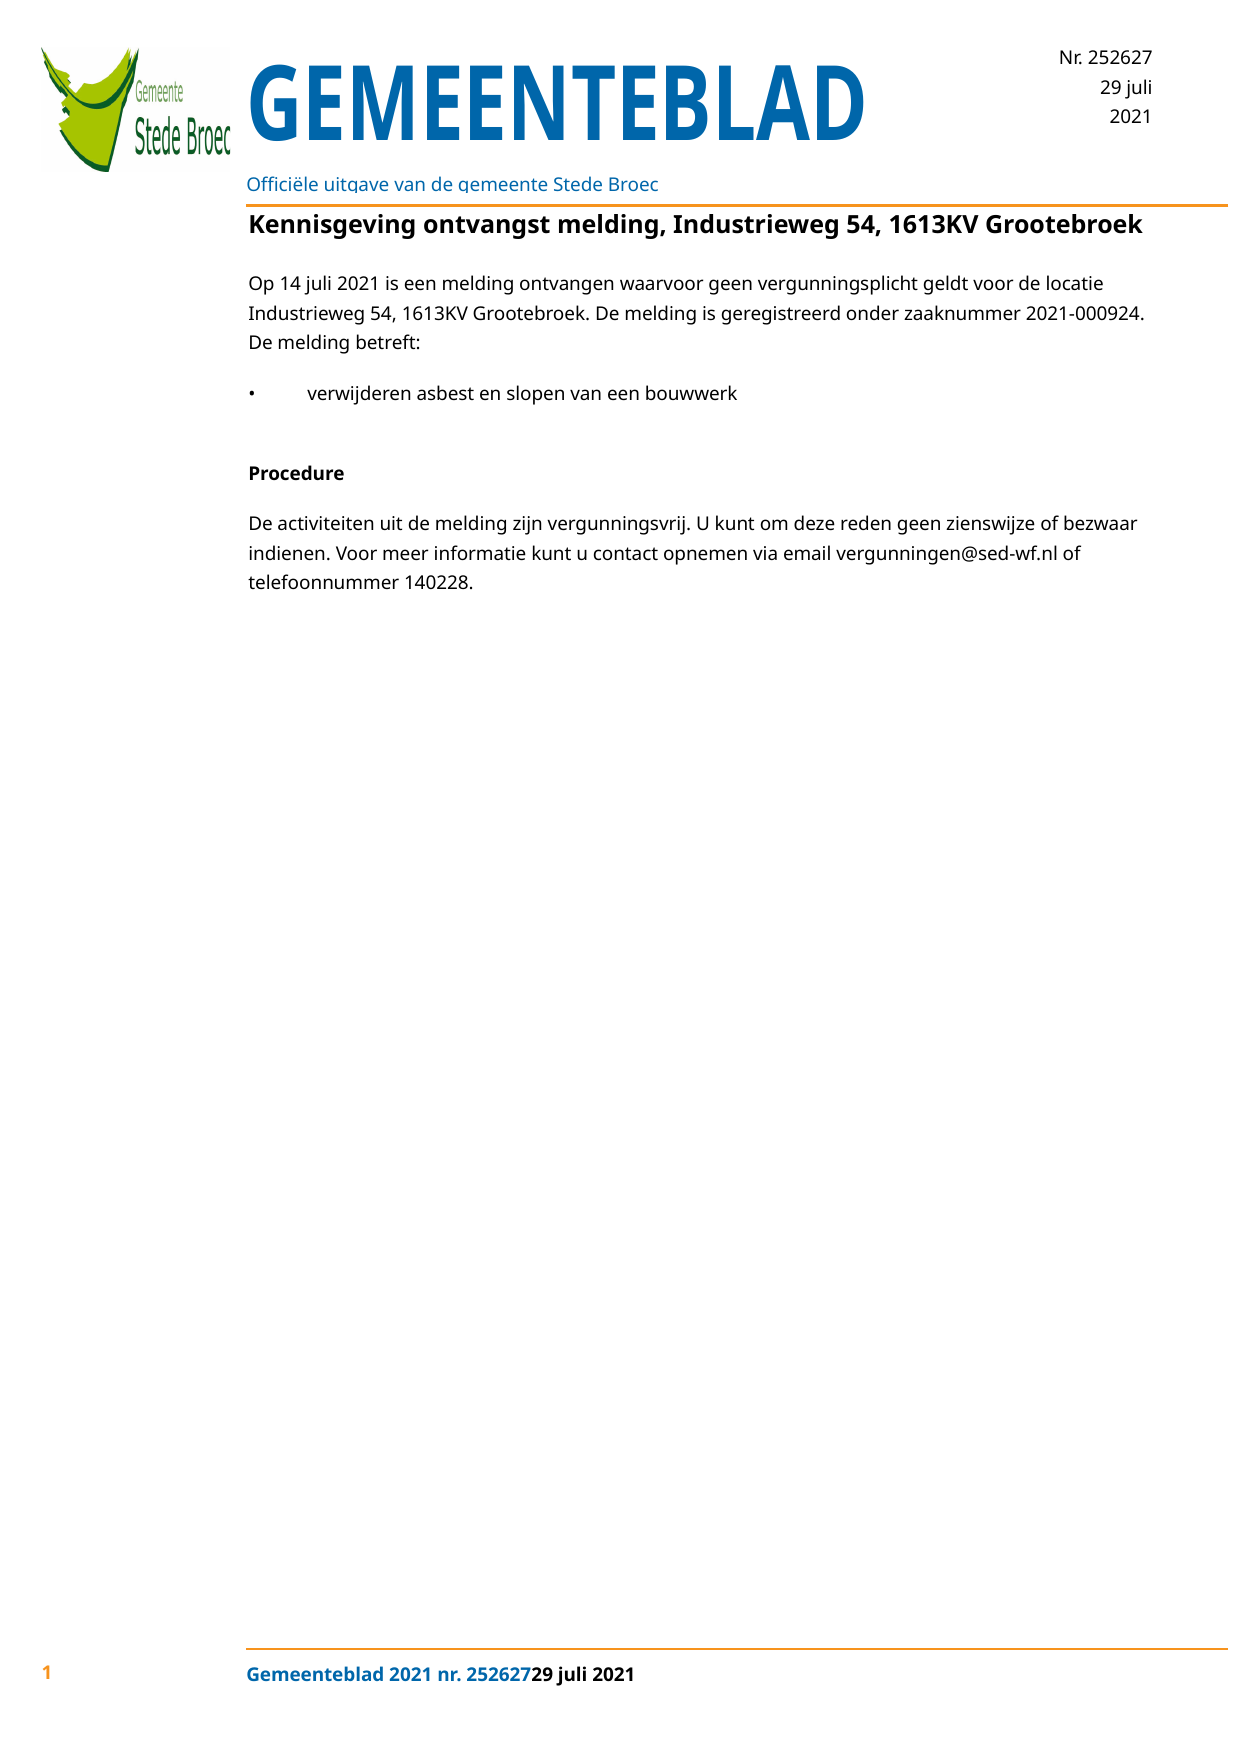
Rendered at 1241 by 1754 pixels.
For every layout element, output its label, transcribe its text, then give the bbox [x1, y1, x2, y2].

text Op 14 juli 2021 is een melding ontvangen waarvoor geen vergunningsplicht geldt voor de locatie Industrieweg 54, 1613KV Grootebroek. De melding is geregistreerd onder zaaknummer 2021-000924. De melding betreft: [248, 270, 1152, 355]
text Procedure [248, 460, 1152, 486]
picture [41, 47, 231, 172]
list verwijderen asbest en slopen van een bouwwerk [248, 380, 1152, 406]
text De activiteiten uit de melding zijn vergunningsvrij. U kunt om deze reden geen zienswijze of bezwaar indienen. Voor meer informatie kunt u contact opnemen via email vergunningen@sed-wf.nl of telefoonnummer 140228. [248, 510, 1152, 595]
text Kennisgeving ontvangst melding, Industrieweg 54, 1613KV Grootebroek [248, 207, 1152, 241]
